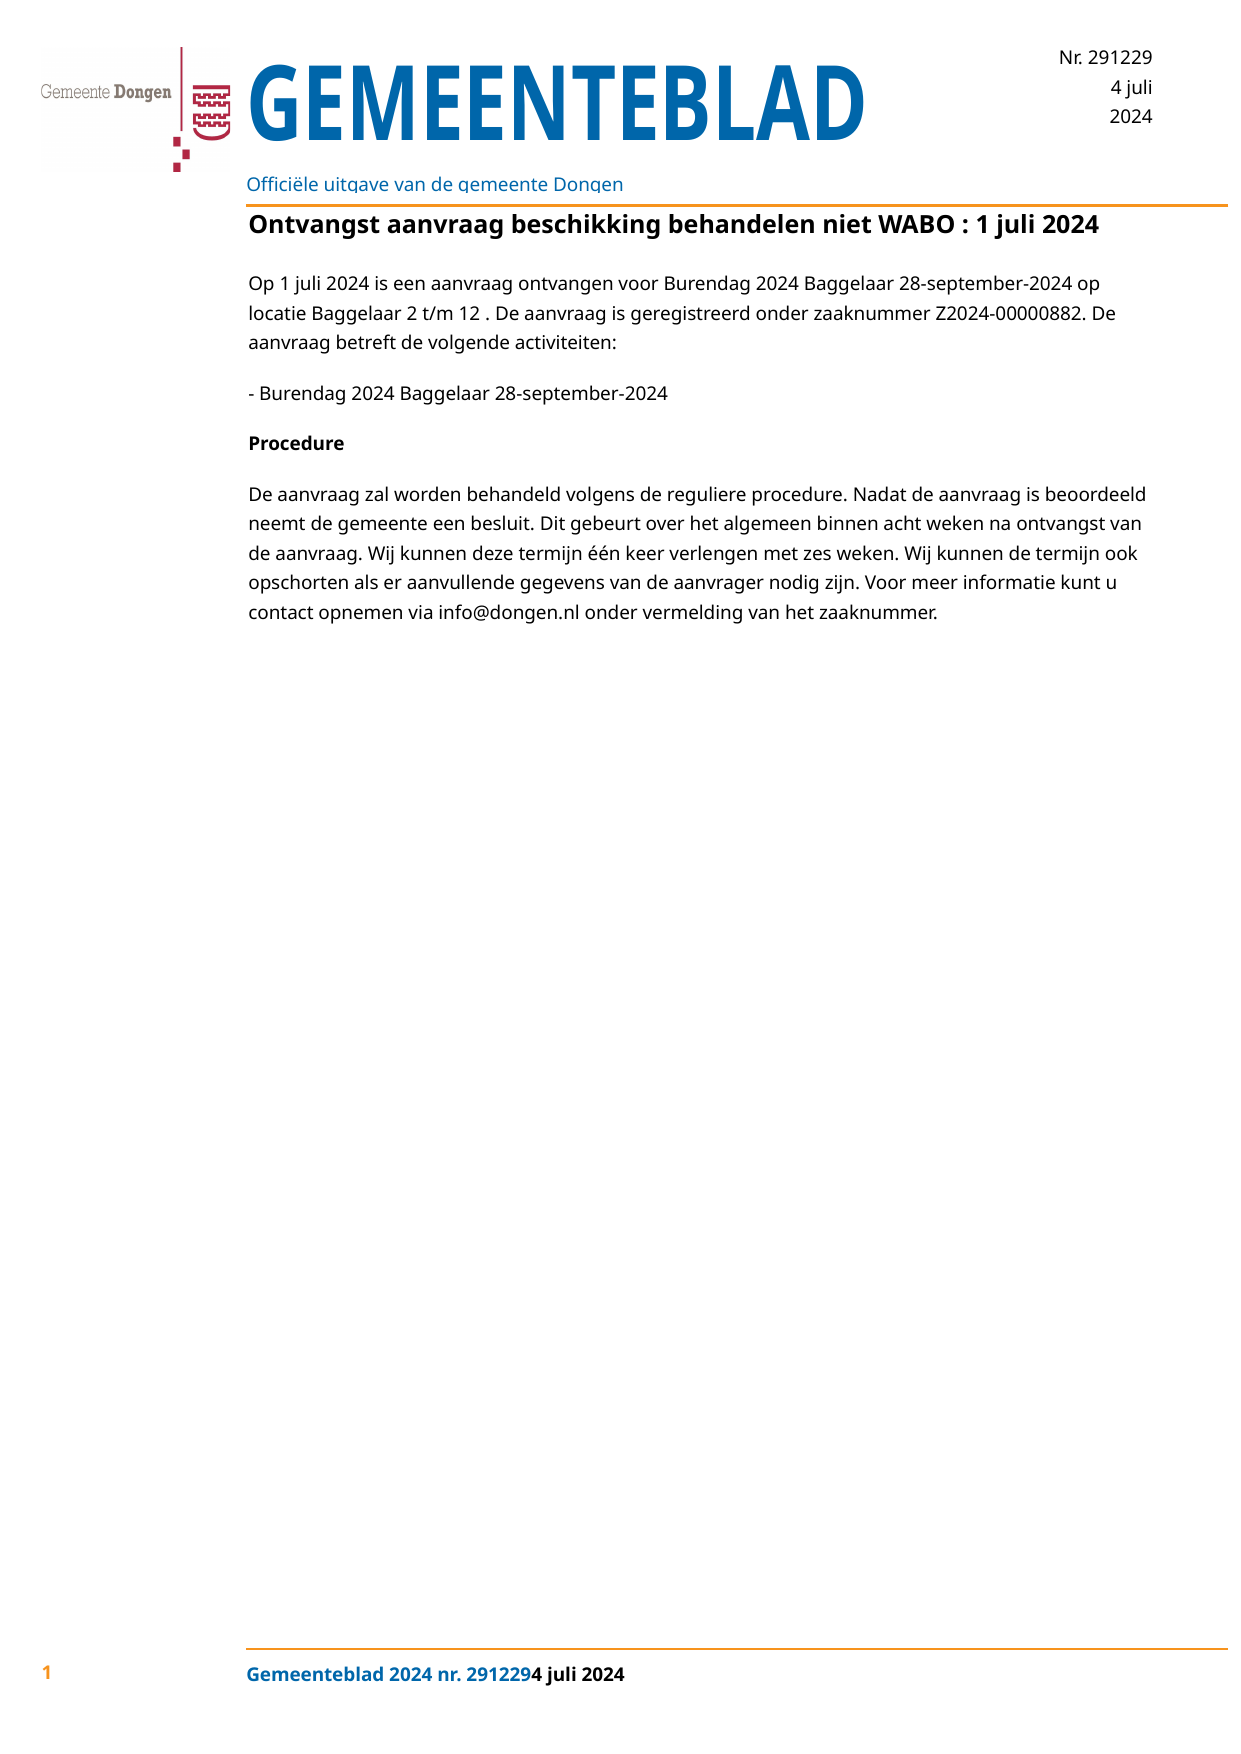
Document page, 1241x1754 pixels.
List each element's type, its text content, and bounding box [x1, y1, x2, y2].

text Op 1 juli 2024 is een aanvraag ontvangen voor Burendag 2024 Baggelaar 28-september-2024 op locatie Baggelaar 2 t/m 12 . De aanvraag is geregistreerd onder zaaknummer Z2024-00000882. De aanvraag betreft de volgende activiteiten: [248, 270, 1152, 355]
text - Burendag 2024 Baggelaar 28-september-2024 [248, 380, 1152, 406]
text De aanvraag zal worden behandeld volgens de reguliere procedure. Nadat de aanvraag is beoordeeld neemt de gemeente een besluit. Dit gebeurt over het algemeen binnen acht weken na ontvangst van de aanvraag. Wij kunnen deze termijn één keer verlengen met zes weken. Wij kunnen de termijn ook opschorten als er aanvullende gegevens van de aanvrager nodig zijn. Voor meer informatie kunt u contact opnemen via info@dongen.nl onder vermelding van het zaaknummer. [248, 481, 1152, 625]
picture [41, 47, 231, 172]
text Procedure [248, 430, 1152, 456]
text Ontvangst aanvraag beschikking behandelen niet WABO : 1 juli 2024 [248, 207, 1152, 241]
